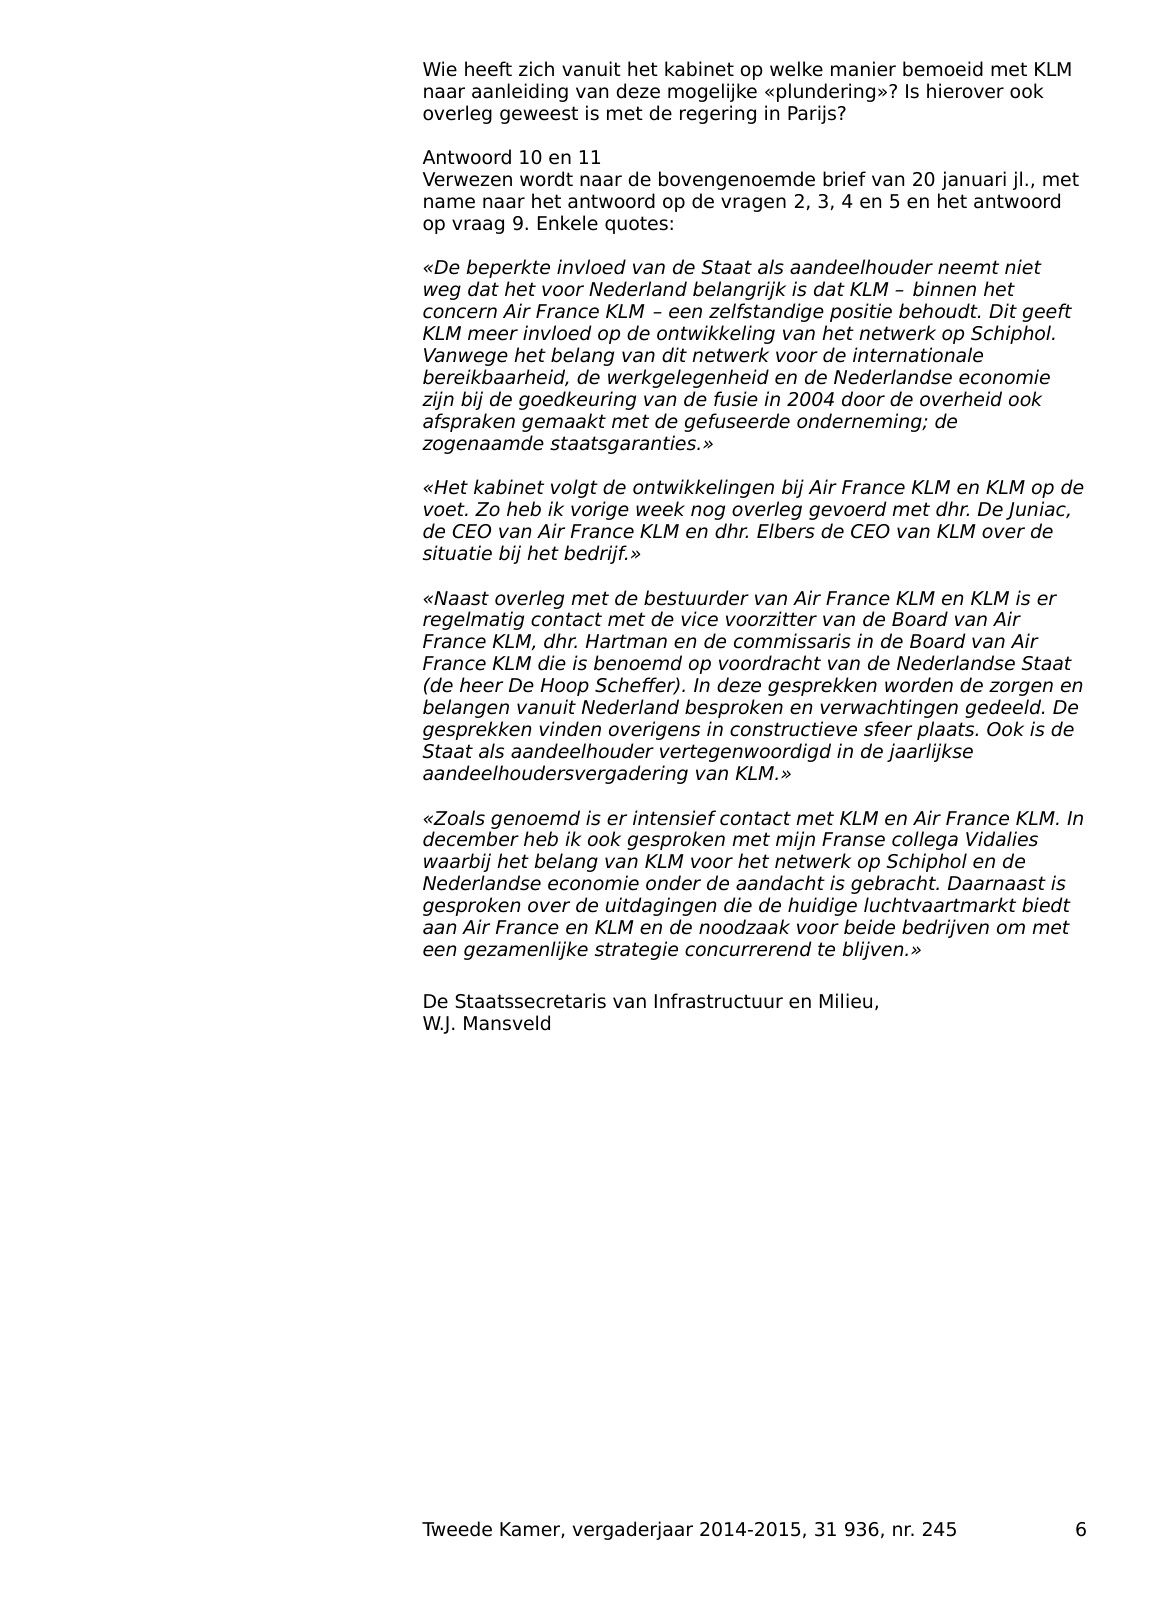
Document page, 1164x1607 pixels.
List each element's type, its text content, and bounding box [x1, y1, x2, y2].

text De Staatssecretaris van Infrastructuur en Milieu, W.J. Mansveld [422, 991, 1087, 1035]
text Verwezen wordt naar de bovengenoemde brief van 20 januari jl., met name naar het antwoord op de vragen 2, 3, 4 en 5 en het antwoord op vraag 9. Enkele quotes: [422, 169, 1087, 235]
text «Het kabinet volgt de ontwikkelingen bij Air France KLM en KLM op de voet. Zo heb ik vorige week nog overleg gevoerd met dhr. De Juniac, de CEO van Air France KLM en dhr. Elbers de CEO van KLM over de situatie bij het bedrijf.» [422, 477, 1087, 565]
text «Zoals genoemd is er intensief contact met KLM en Air France KLM. In december heb ik ook gesproken met mijn Franse collega Vidalies waarbij het belang van KLM voor het netwerk op Schiphol en de Nederlandse economie onder de aandacht is gebracht. Daarnaast is gesproken over de uitdagingen die de huidige luchtvaartmarkt biedt aan Air France en KLM en de noodzaak voor beide bedrijven om met een gezamenlijke strategie concurrerend te blijven.» [422, 807, 1087, 961]
text «Naast overleg met de bestuurder van Air France KLM en KLM is er regelmatig contact met de vice voorzitter van de Board van Air France KLM, dhr. Hartman en de commissaris in de Board van Air France KLM die is benoemd op voordracht van de Nederlandse Staat (de heer De Hoop Scheffer). In deze gesprekken worden de zorgen en belangen vanuit Nederland besproken en verwachtingen gedeeld. De gesprekken vinden overigens in constructieve sfeer plaats. Ook is de Staat als aandeelhouder vertegenwoordigd in de jaarlijkse aandeelhoudersvergadering van KLM.» [422, 587, 1087, 785]
text Antwoord 10 en 11 [422, 147, 1087, 169]
text «De beperkte invloed van de Staat als aandeelhouder neemt niet weg dat het voor Nederland belangrijk is dat KLM – binnen het concern Air France KLM – een zelfstandige positie behoudt. Dit geeft KLM meer invloed op de ontwikkeling van het netwerk op Schiphol. Vanwege het belang van dit netwerk voor de internationale bereikbaarheid, de werkgelegenheid en de Nederlandse economie zijn bij de goedkeuring van de fusie in 2004 door de overheid ook afspraken gemaakt met de gefuseerde onderneming; de zogenaamde staatsgaranties.» [422, 257, 1087, 455]
text Wie heeft zich vanuit het kabinet op welke manier bemoeid met KLM naar aanleiding van deze mogelijke «plundering»? Is hierover ook overleg geweest is met de regering in Parijs? [422, 59, 1087, 125]
